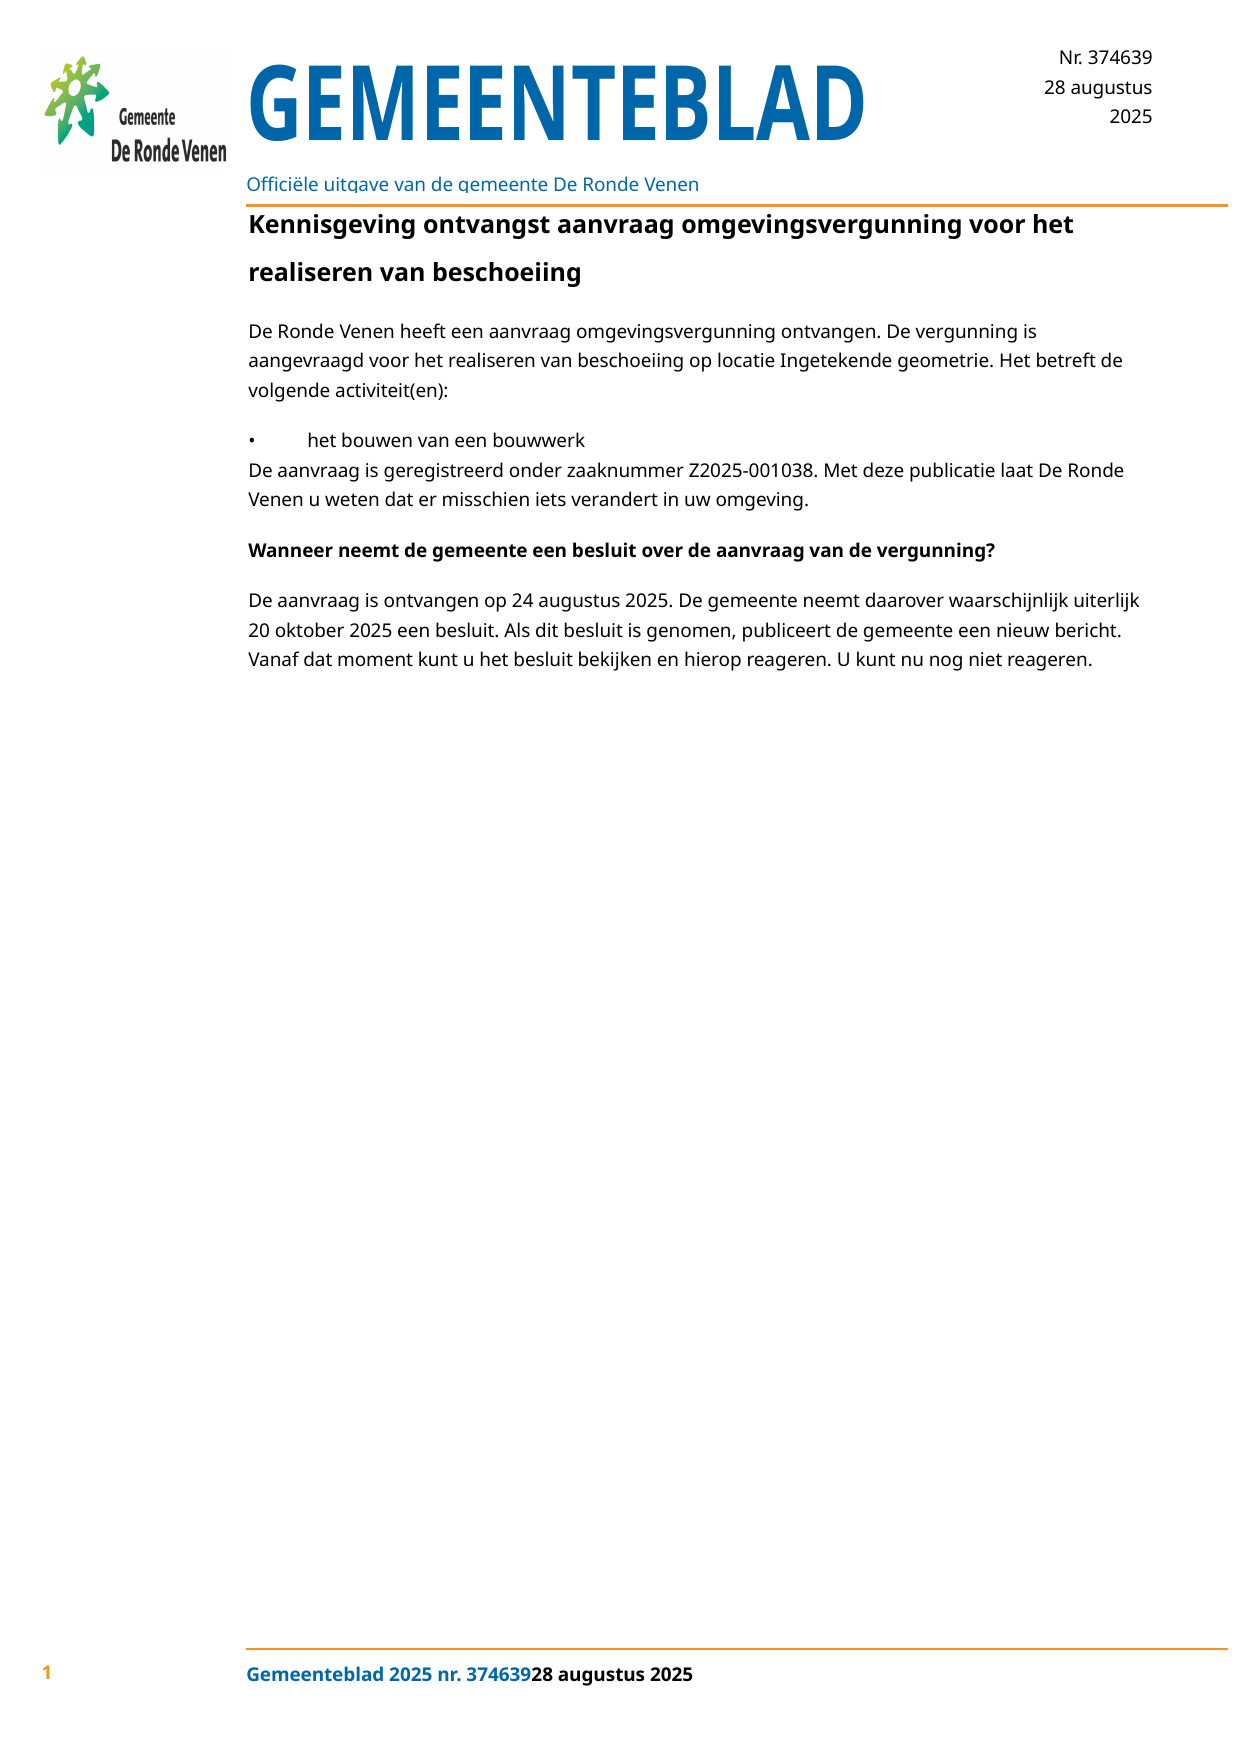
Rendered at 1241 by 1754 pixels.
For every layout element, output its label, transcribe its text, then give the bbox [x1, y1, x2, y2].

text De Ronde Venen heeft een aanvraag omgevingsvergunning ontvangen. De vergunning is aangevraagd voor het realiseren van beschoeiing op locatie Ingetekende geometrie. Het betreft de volgende activiteit(en): [248, 318, 1152, 403]
list het bouwen van een bouwwerk [248, 427, 1152, 453]
text De aanvraag is ontvangen op 24 augustus 2025. De gemeente neemt daarover waarschijnlijk uiterlijk 20 oktober 2025 een besluit. Als dit besluit is genomen, publiceert de gemeente een nieuw bericht. Vanaf dat moment kunt u het besluit bekijken en hierop reageren. U kunt nu nog niet reageren. [248, 587, 1152, 672]
text De aanvraag is geregistreerd onder zaaknummer Z2025-001038. Met deze publicatie laat De Ronde Venen u weten dat er misschien iets verandert in uw omgeving. [248, 457, 1152, 512]
picture [41, 47, 231, 172]
text Wanneer neemt de gemeente een besluit over de aanvraag van de vergunning? [248, 537, 1152, 563]
text Kennisgeving ontvangst aanvraag omgevingsvergunning voor het realiseren van beschoeiing [248, 207, 1152, 288]
